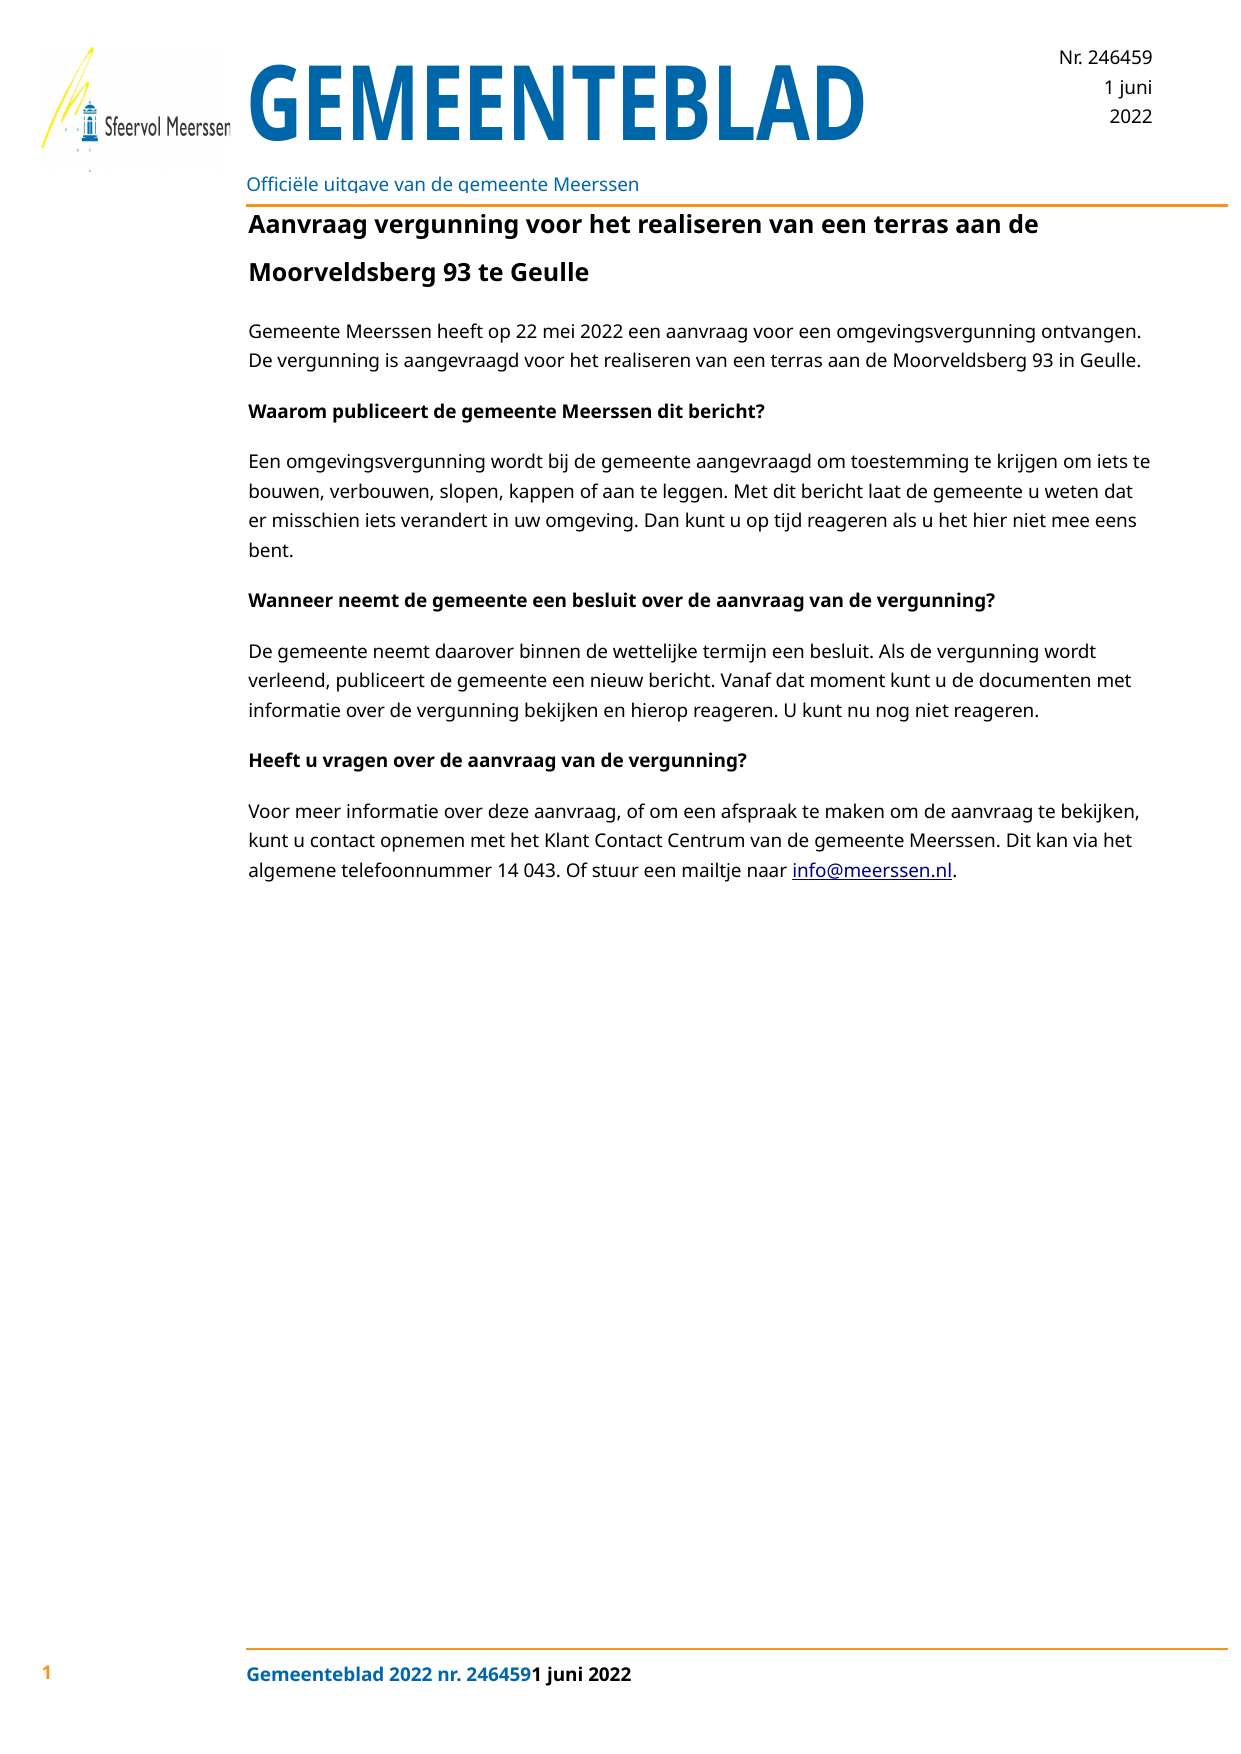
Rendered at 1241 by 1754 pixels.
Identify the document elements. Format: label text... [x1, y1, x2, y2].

picture [41, 47, 231, 172]
text Voor meer informatie over deze aanvraag, of om een afspraak te maken om de aanvraag te bekijken, kunt u contact opnemen met het Klant Contact Centrum van de gemeente Meerssen. Dit kan via het algemene telefoonnummer 14 043. Of stuur een mailtje naar info@meerssen.nl. [248, 798, 1152, 883]
text Wanneer neemt de gemeente een besluit over de aanvraag van de vergunning? [248, 587, 1152, 613]
text Heeft u vragen over de aanvraag van de vergunning? [248, 747, 1152, 773]
text Een omgevingsvergunning wordt bij de gemeente aangevraagd om toestemming te krijgen om iets te bouwen, verbouwen, slopen, kappen of aan te leggen. Met dit bericht laat de gemeente u weten dat er misschien iets verandert in uw omgeving. Dan kunt u op tijd reageren als u het hier niet mee eens bent. [248, 448, 1152, 563]
text Gemeente Meerssen heeft op 22 mei 2022 een aanvraag voor een omgevingsvergunning ontvangen. De vergunning is aangevraagd voor het realiseren van een terras aan de Moorveldsberg 93 in Geulle. [248, 318, 1152, 373]
text Aanvraag vergunning voor het realiseren van een terras aan de Moorveldsberg 93 te Geulle [248, 207, 1152, 288]
text Waarom publiceert de gemeente Meerssen dit bericht? [248, 398, 1152, 424]
text De gemeente neemt daarover binnen de wettelijke termijn een besluit. Als de vergunning wordt verleend, publiceert de gemeente een nieuw bericht. Vanaf dat moment kunt u de documenten met informatie over de vergunning bekijken en hierop reageren. U kunt nu nog niet reageren. [248, 638, 1152, 723]
